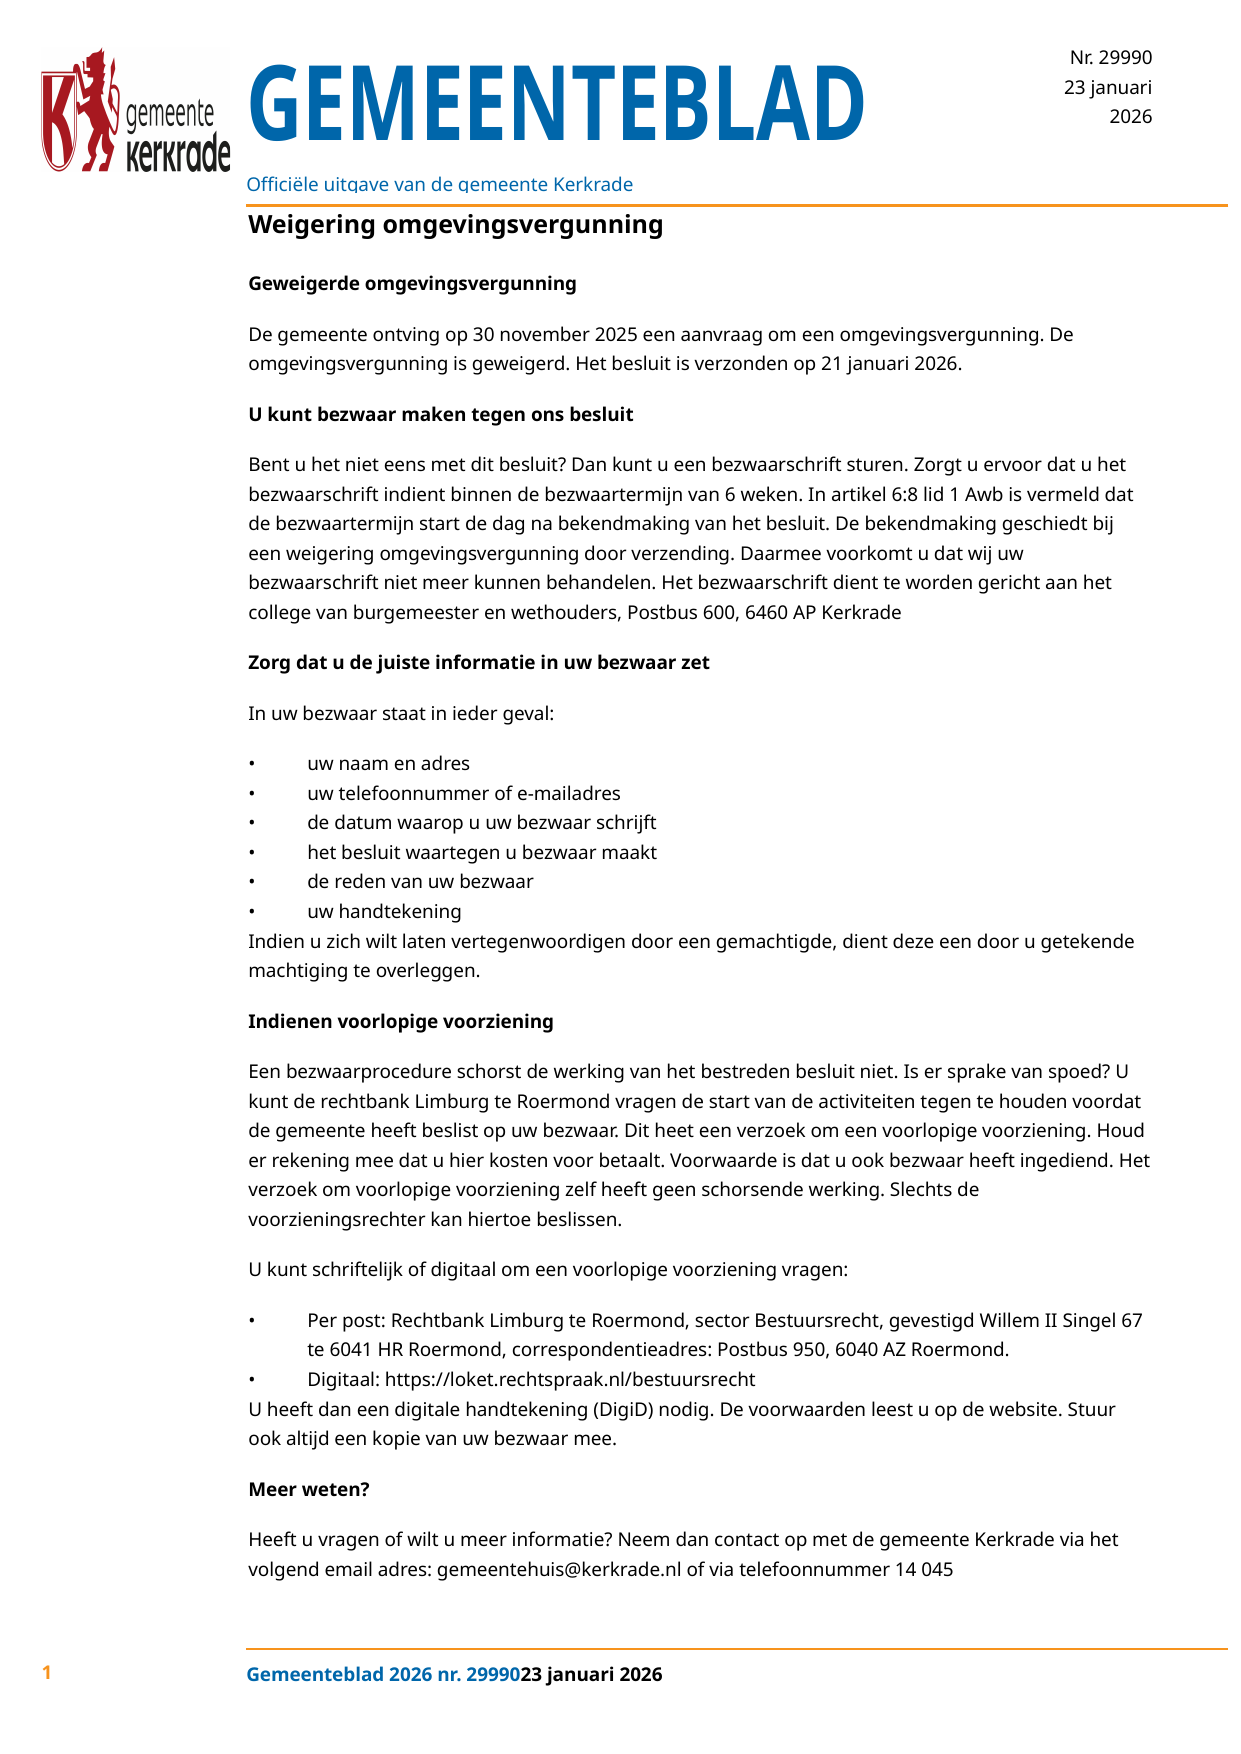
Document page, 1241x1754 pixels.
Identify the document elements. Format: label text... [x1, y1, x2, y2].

text Heeft u vragen of wilt u meer informatie? Neem dan contact op met de gemeente Kerkrade via het volgend email adres: gemeentehuis@kerkrade.nl of via telefoonnummer 14 045 [248, 1526, 1152, 1581]
text U kunt schriftelijk of digitaal om een voorlopige voorziening vragen: [248, 1257, 1152, 1282]
list uw telefoonnummer of e-mailadres [248, 780, 1152, 806]
text De gemeente ontving op 30 november 2025 een aanvraag om een omgevingsvergunning. De omgevingsvergunning is geweigerd. Het besluit is verzonden op 21 januari 2026. [248, 321, 1152, 376]
picture [41, 47, 231, 172]
text In uw bezwaar staat in ieder geval: [248, 700, 1152, 726]
text Meer weten? [248, 1476, 1152, 1501]
text Een bezwaarprocedure schorst de werking van het bestreden besluit niet. Is er sprake van spoed? U kunt de rechtbank Limburg te Roermond vragen de start van de activiteiten tegen te houden voordat de gemeente heeft beslist op uw bezwaar. Dit heet een verzoek om een voorlopige voorziening. Houd er rekening mee dat u hier kosten voor betaalt. Voorwaarde is dat u ook bezwaar heeft ingediend. Het verzoek om voorlopige voorziening zelf heeft geen schorsende werking. Slechts de voorzieningsrechter kan hiertoe beslissen. [248, 1058, 1152, 1232]
text Weigering omgevingsvergunning [248, 207, 1152, 241]
text Zorg dat u de juiste informatie in uw bezwaar zet [248, 649, 1152, 675]
list de datum waarop u uw bezwaar schrijft [248, 809, 1152, 835]
text U kunt bezwaar maken tegen ons besluit [248, 401, 1152, 426]
list Digitaal: https://loket.rechtspraak.nl/bestuursrecht [248, 1366, 1152, 1392]
text Geweigerde omgevingsvergunning [248, 270, 1152, 296]
text Indienen voorlopige voorziening [248, 1008, 1152, 1033]
text U heeft dan een digitale handtekening (DigiD) nodig. De voorwaarden leest u op de website. Stuur ook altijd een kopie van uw bezwaar mee. [248, 1396, 1152, 1451]
list Per post: Rechtbank Limburg te Roermond, sector Bestuursrecht, gevestigd Willem II Singel 67 te 6041 HR Roermond, correspondentieadres: Postbus 950, 6040 AZ Roermond. [248, 1307, 1152, 1362]
text Bent u het niet eens met dit besluit? Dan kunt u een bezwaarschrift sturen. Zorgt u ervoor dat u het bezwaarschrift indient binnen de bezwaartermijn van 6 weken. In artikel 6:8 lid 1 Awb is vermeld dat de bezwaartermijn start de dag na bekendmaking van het besluit. De bekendmaking geschiedt bij een weigering omgevingsvergunning door verzending. Daarmee voorkomt u dat wij uw bezwaarschrift niet meer kunnen behandelen. Het bezwaarschrift dient te worden gericht aan het college van burgemeester en wethouders, Postbus 600, 6460 AP Kerkrade [248, 451, 1152, 625]
text Indien u zich wilt laten vertegenwoordigen door een gemachtigde, dient deze een door u getekende machtiging te overleggen. [248, 928, 1152, 983]
list de reden van uw bezwaar [248, 869, 1152, 894]
list uw naam en adres [248, 750, 1152, 776]
list het besluit waartegen u bezwaar maakt [248, 839, 1152, 865]
list uw handtekening [248, 898, 1152, 924]
